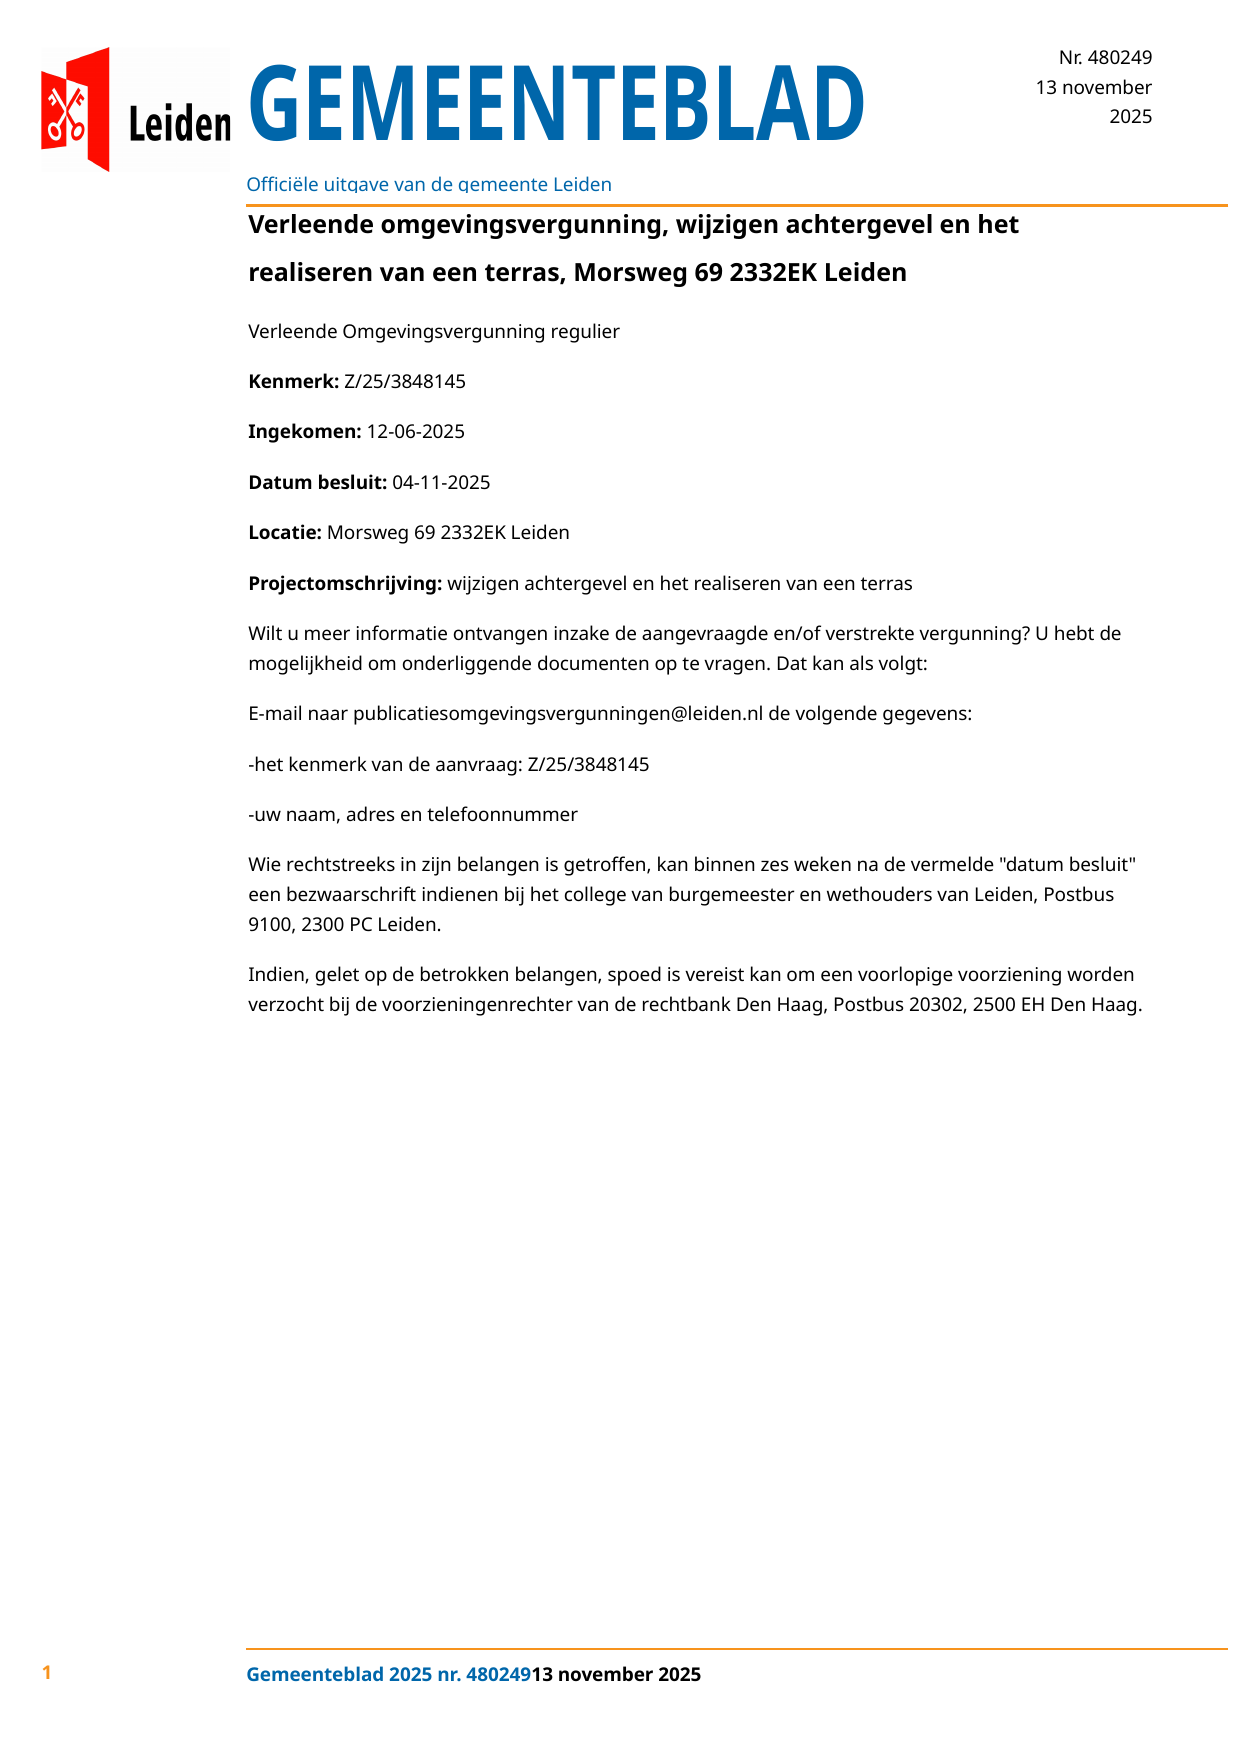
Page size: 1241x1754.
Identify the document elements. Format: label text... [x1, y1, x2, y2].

text -het kenmerk van de aanvraag: Z/25/3848145 [248, 751, 1152, 777]
text Datum besluit: 04-11-2025 [248, 469, 1152, 495]
picture [41, 47, 231, 172]
text Kenmerk: Z/25/3848145 [248, 368, 1152, 394]
text Wie rechtstreeks in zijn belangen is getroffen, kan binnen zes weken na de vermelde "datum besluit" een bezwaarschrift indienen bij het college van burgemeester en wethouders van Leiden, Postbus 9100, 2300 PC Leiden. [248, 852, 1152, 937]
text -uw naam, adres en telefoonnummer [248, 801, 1152, 827]
text E-mail naar publicatiesomgevingsvergunningen@leiden.nl de volgende gegevens: [248, 700, 1152, 726]
text Verleende Omgevingsvergunning regulier [248, 318, 1152, 344]
text Locatie: Morsweg 69 2332EK Leiden [248, 519, 1152, 545]
text Ingekomen: 12-06-2025 [248, 419, 1152, 444]
text Indien, gelet op de betrokken belangen, spoed is vereist kan om een voorlopige voorziening worden verzocht bij de voorzieningenrechter van de rechtbank Den Haag, Postbus 20302, 2500 EH Den Haag. [248, 961, 1152, 1017]
text Verleende omgevingsvergunning, wijzigen achtergevel en het realiseren van een terras, Morsweg 69 2332EK Leiden [248, 207, 1152, 288]
text Wilt u meer informatie ontvangen inzake de aangevraagde en/of verstrekte vergunning? U hebt de mogelijkheid om onderliggende documenten op te vragen. Dat kan als volgt: [248, 620, 1152, 676]
text Projectomschrijving: wijzigen achtergevel en het realiseren van een terras [248, 570, 1152, 596]
